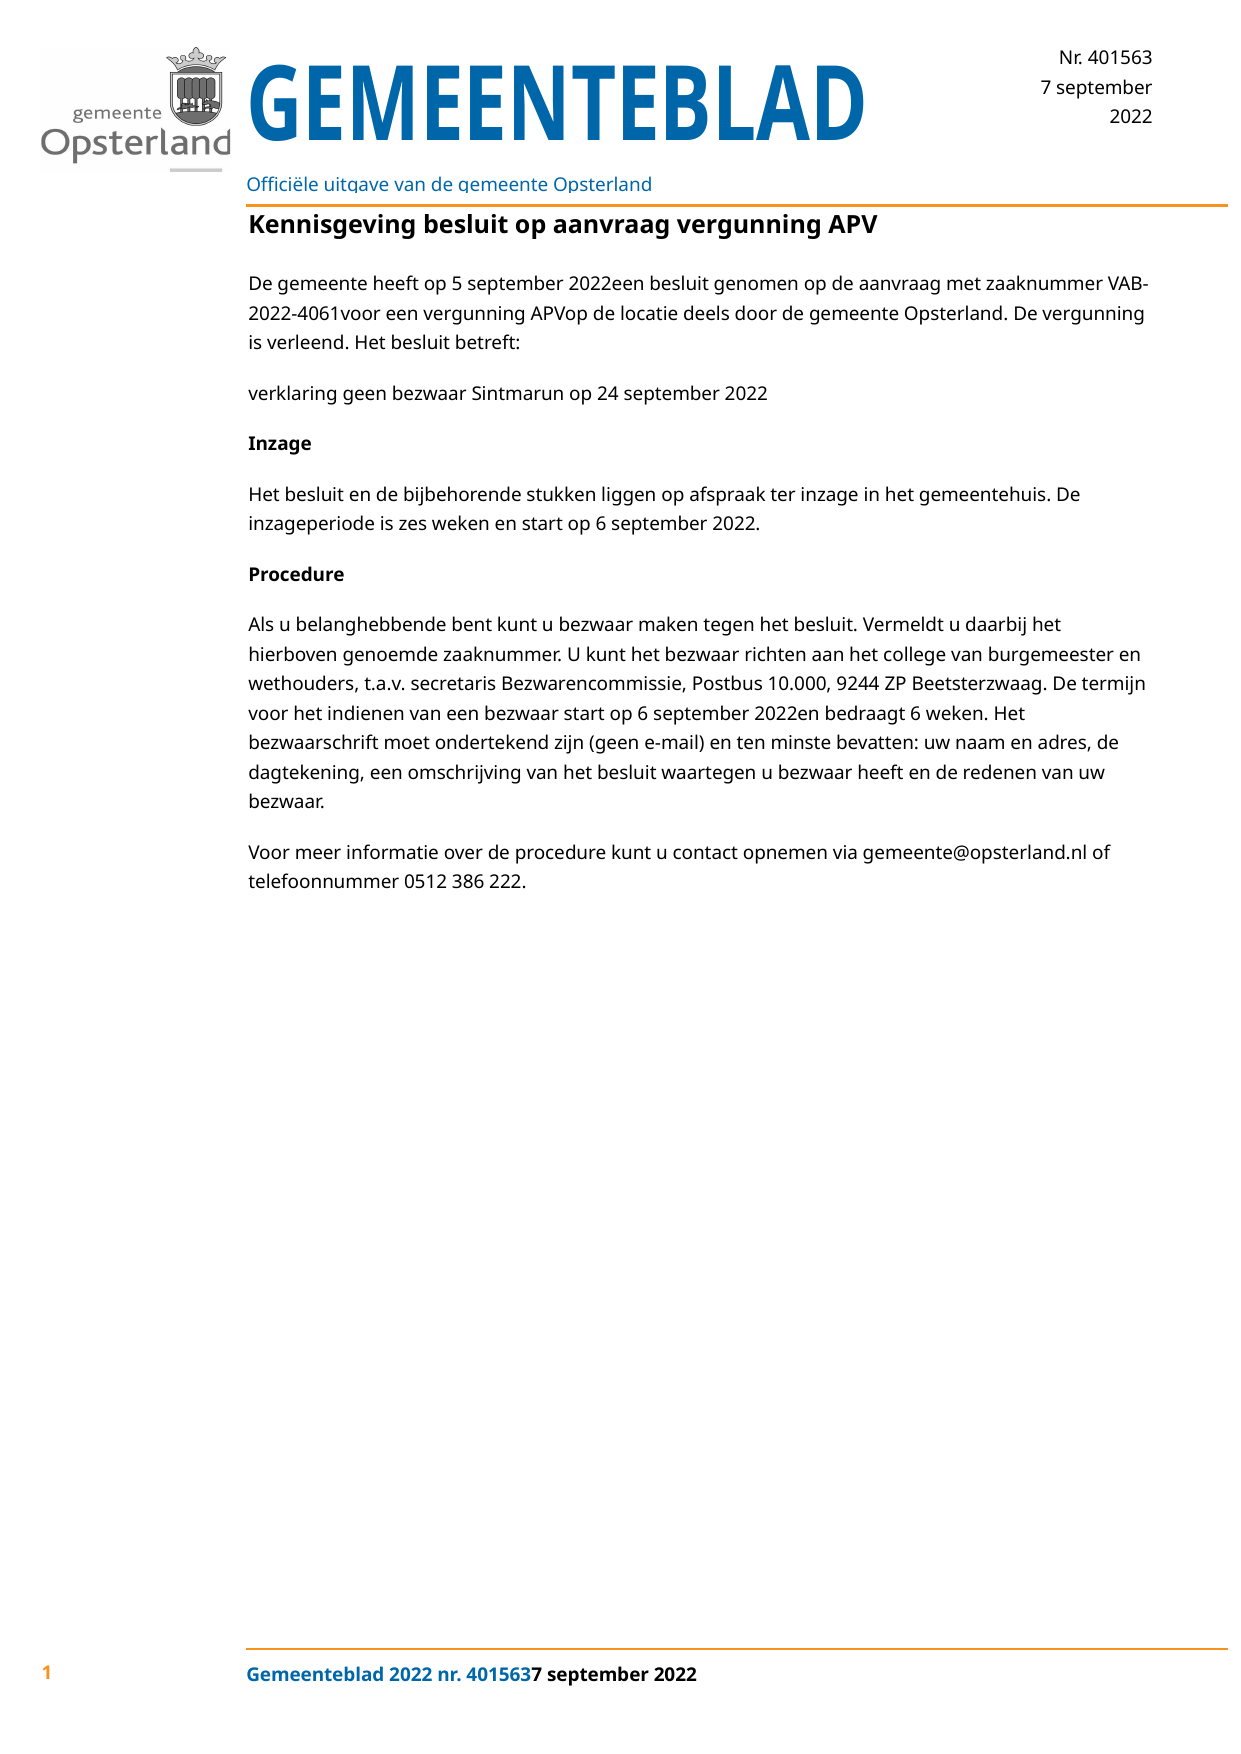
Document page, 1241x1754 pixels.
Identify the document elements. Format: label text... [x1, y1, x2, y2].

picture [41, 47, 231, 172]
text Inzage [248, 430, 1152, 456]
text verklaring geen bezwaar Sintmarun op 24 september 2022 [248, 380, 1152, 406]
text Kennisgeving besluit op aanvraag vergunning APV [248, 207, 1152, 241]
text Het besluit en de bijbehorende stukken liggen op afspraak ter inzage in het gemeentehuis. De inzageperiode is zes weken en start op 6 september 2022. [248, 481, 1152, 536]
text Voor meer informatie over de procedure kunt u contact opnemen via gemeente@opsterland.nl of telefoonnummer 0512 386 222. [248, 839, 1152, 894]
text De gemeente heeft op 5 september 2022een besluit genomen op de aanvraag met zaaknummer VAB-2022-4061voor een vergunning APVop de locatie deels door de gemeente Opsterland. De vergunning is verleend. Het besluit betreft: [248, 270, 1152, 355]
text Als u belanghebbende bent kunt u bezwaar maken tegen het besluit. Vermeldt u daarbij het hierboven genoemde zaaknummer. U kunt het bezwaar richten aan het college van burgemeester en wethouders, t.a.v. secretaris Bezwarencommissie, Postbus 10.000, 9244 ZP Beetsterzwaag. De termijn voor het indienen van een bezwaar start op 6 september 2022en bedraagt 6 weken. Het bezwaarschrift moet ondertekend zijn (geen e-mail) en ten minste bevatten: uw naam en adres, de dagtekening, een omschrijving van het besluit waartegen u bezwaar heeft en de redenen van uw bezwaar. [248, 611, 1152, 814]
text Procedure [248, 561, 1152, 586]
